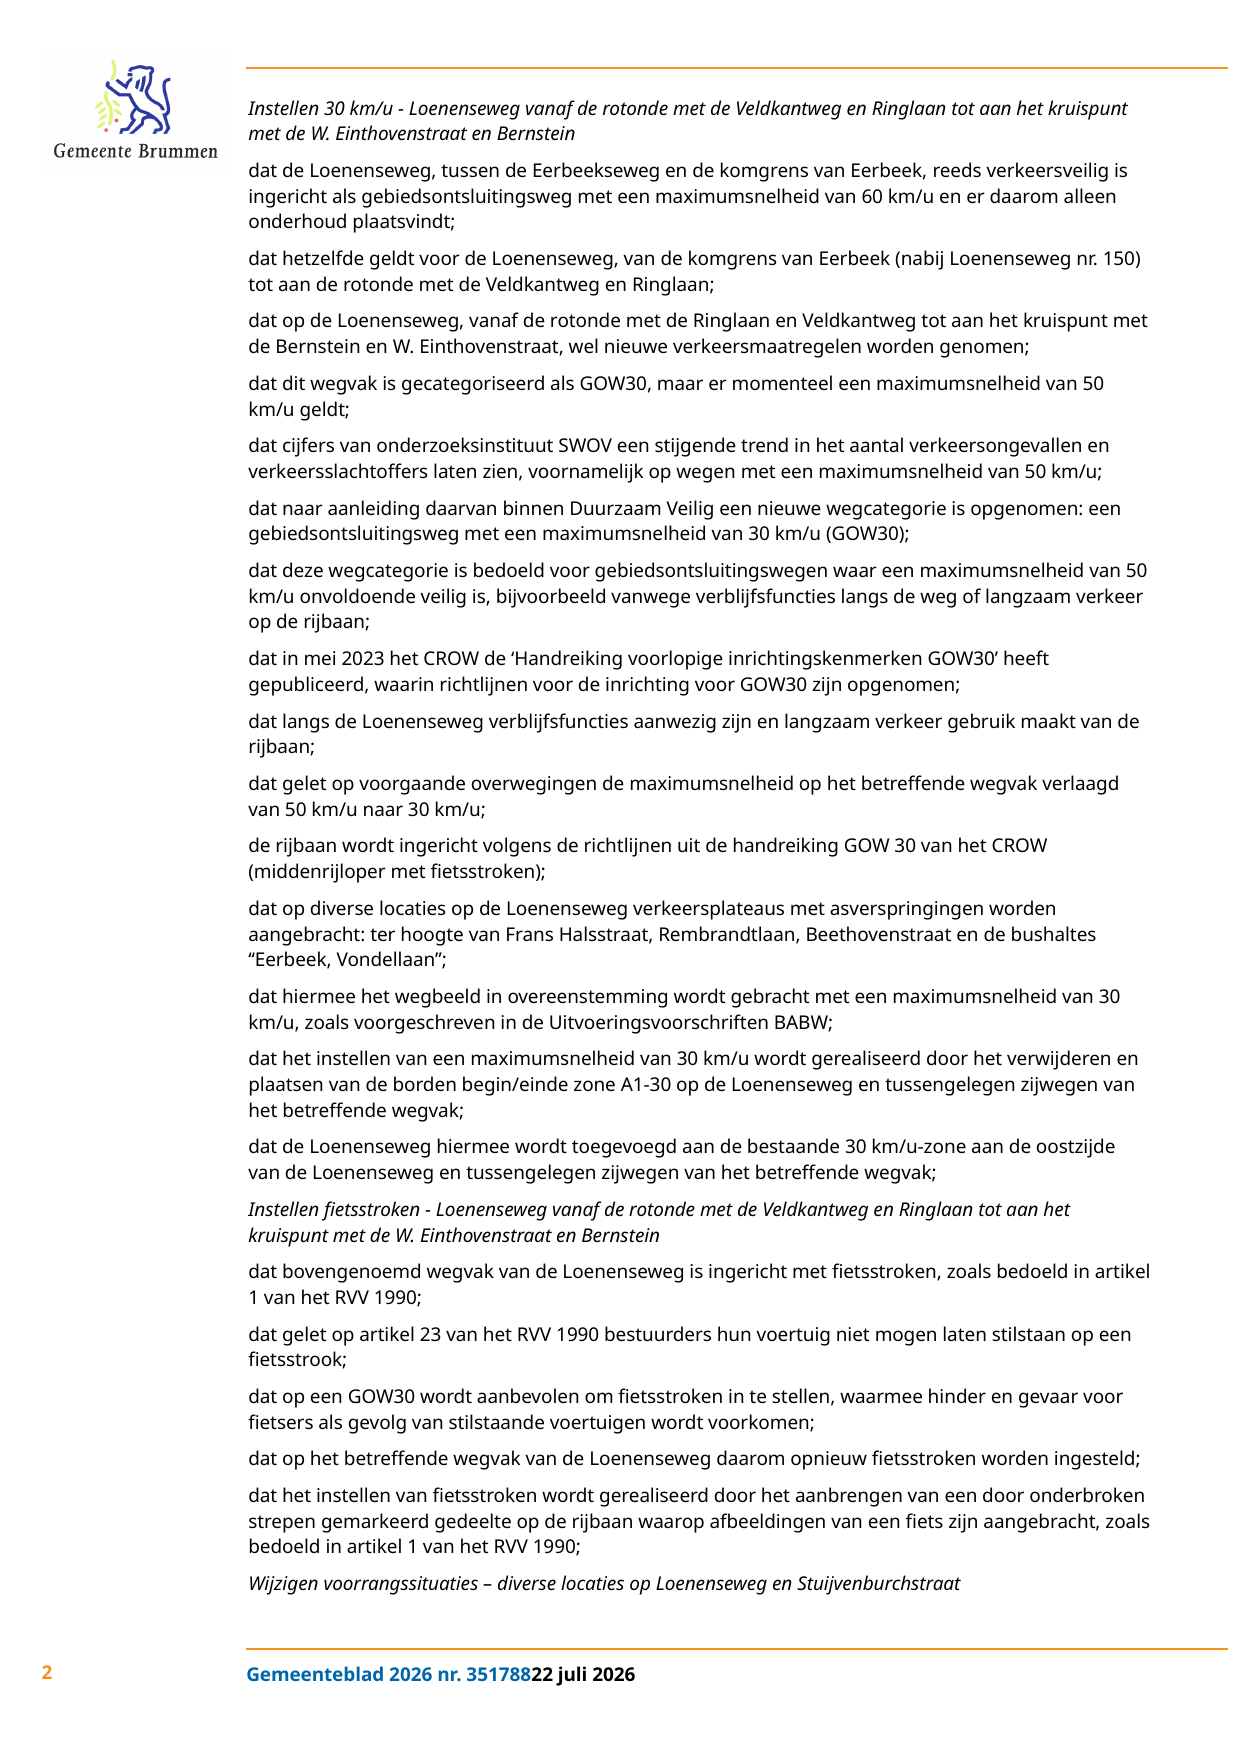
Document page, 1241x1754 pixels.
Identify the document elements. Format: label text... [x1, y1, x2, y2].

text dat bovengenoemd wegvak van de Loenenseweg is ingericht met fietsstroken, zoals bedoeld in artikel 1 van het RVV 1990; [248, 1258, 1152, 1310]
text dat het instellen van een maximumsnelheid van 30 km/u wordt gerealiseerd door het verwijderen en plaatsen van de borden begin/einde zone A1-30 op de Loenenseweg en tussengelegen zijwegen van het betreffende wegvak; [248, 1046, 1152, 1123]
text dat de Loenenseweg hiermee wordt toegevoegd aan de bestaande 30 km/u-zone aan de oostzijde van de Loenenseweg en tussengelegen zijwegen van het betreffende wegvak; [248, 1134, 1152, 1185]
text dat naar aanleiding daarvan binnen Duurzaam Veilig een nieuwe wegcategorie is opgenomen: een gebiedsontsluitingsweg met een maximumsnelheid van 30 km/u (GOW30); [248, 495, 1152, 546]
text dat op een GOW30 wordt aanbevolen om fietsstroken in te stellen, waarmee hinder en gevaar voor fietsers als gevolg van stilstaande voertuigen wordt voorkomen; [248, 1383, 1152, 1435]
text Instellen 30 km/u - Loenenseweg vanaf de rotonde met de Veldkantweg en Ringlaan tot aan het kruispunt met de W. Einthovenstraat en Bernstein [248, 95, 1152, 146]
text dat het instellen van fietsstroken wordt gerealiseerd door het aanbrengen van een door onderbroken strepen gemarkeerd gedeelte op de rijbaan waarop afbeeldingen van een fiets zijn aangebracht, zoals bedoeld in artikel 1 van het RVV 1990; [248, 1482, 1152, 1559]
text dat in mei 2023 het CROW de ‘Handreiking voorlopige inrichtingskenmerken GOW30’ heeft gepubliceerd, waarin richtlijnen voor de inrichting voor GOW30 zijn opgenomen; [248, 645, 1152, 697]
text Instellen fietsstroken - Loenenseweg vanaf de rotonde met de Veldkantweg en Ringlaan tot aan het kruispunt met de W. Einthovenstraat en Bernstein [248, 1196, 1152, 1247]
text dat langs de Loenenseweg verblijfsfuncties aanwezig zijn en langzaam verkeer gebruik maakt van de rijbaan; [248, 708, 1152, 759]
text de rijbaan wordt ingericht volgens de richtlijnen uit de handreiking GOW 30 van het CROW (middenrijloper met fietsstroken); [248, 833, 1152, 884]
text dat op de Loenenseweg, vanaf de rotonde met de Ringlaan en Veldkantweg tot aan het kruispunt met de Bernstein en W. Einthovenstraat, wel nieuwe verkeersmaatregelen worden genomen; [248, 308, 1152, 359]
text dat hiermee het wegbeeld in overeenstemming wordt gebracht met een maximumsnelheid van 30 km/u, zoals voorgeschreven in de Uitvoeringsvoorschriften BABW; [248, 983, 1152, 1034]
text dat op het betreffende wegvak van de Loenenseweg daarom opnieuw fietsstroken worden ingesteld; [248, 1446, 1152, 1471]
picture [41, 47, 231, 172]
text dat cijfers van onderzoeksinstituut SWOV een stijgende trend in het aantal verkeersongevallen en verkeersslachtoffers laten zien, voornamelijk op wegen met een maximumsnelheid van 50 km/u; [248, 432, 1152, 484]
text Wijzigen voorrangssituaties – diverse locaties op Loenenseweg en Stuijvenburchstraat [248, 1570, 1152, 1596]
text dat de Loenenseweg, tussen de Eerbeekseweg en de komgrens van Eerbeek, reeds verkeersveilig is ingericht als gebiedsontsluitingsweg met een maximumsnelheid van 60 km/u en er daarom alleen onderhoud plaatsvindt; [248, 157, 1152, 234]
text dat gelet op voorgaande overwegingen de maximumsnelheid op het betreffende wegvak verlaagd van 50 km/u naar 30 km/u; [248, 770, 1152, 822]
text dat gelet op artikel 23 van het RVV 1990 bestuurders hun voertuig niet mogen laten stilstaan op een fietsstrook; [248, 1321, 1152, 1372]
text dat hetzelfde geldt voor de Loenenseweg, van de komgrens van Eerbeek (nabij Loenenseweg nr. 150) tot aan de rotonde met de Veldkantweg en Ringlaan; [248, 245, 1152, 297]
text dat dit wegvak is gecategoriseerd als GOW30, maar er momenteel een maximumsnelheid van 50 km/u geldt; [248, 370, 1152, 422]
text dat op diverse locaties op de Loenenseweg verkeersplateaus met asverspringingen worden aangebracht: ter hoogte van Frans Halsstraat, Rembrandtlaan, Beethovenstraat en de bushaltes ‘‘Eerbeek, Vondellaan”; [248, 895, 1152, 972]
text dat deze wegcategorie is bedoeld voor gebiedsontsluitingswegen waar een maximumsnelheid van 50 km/u onvoldoende veilig is, bijvoorbeeld vanwege verblijfsfuncties langs de weg of langzaam verkeer op de rijbaan; [248, 557, 1152, 634]
